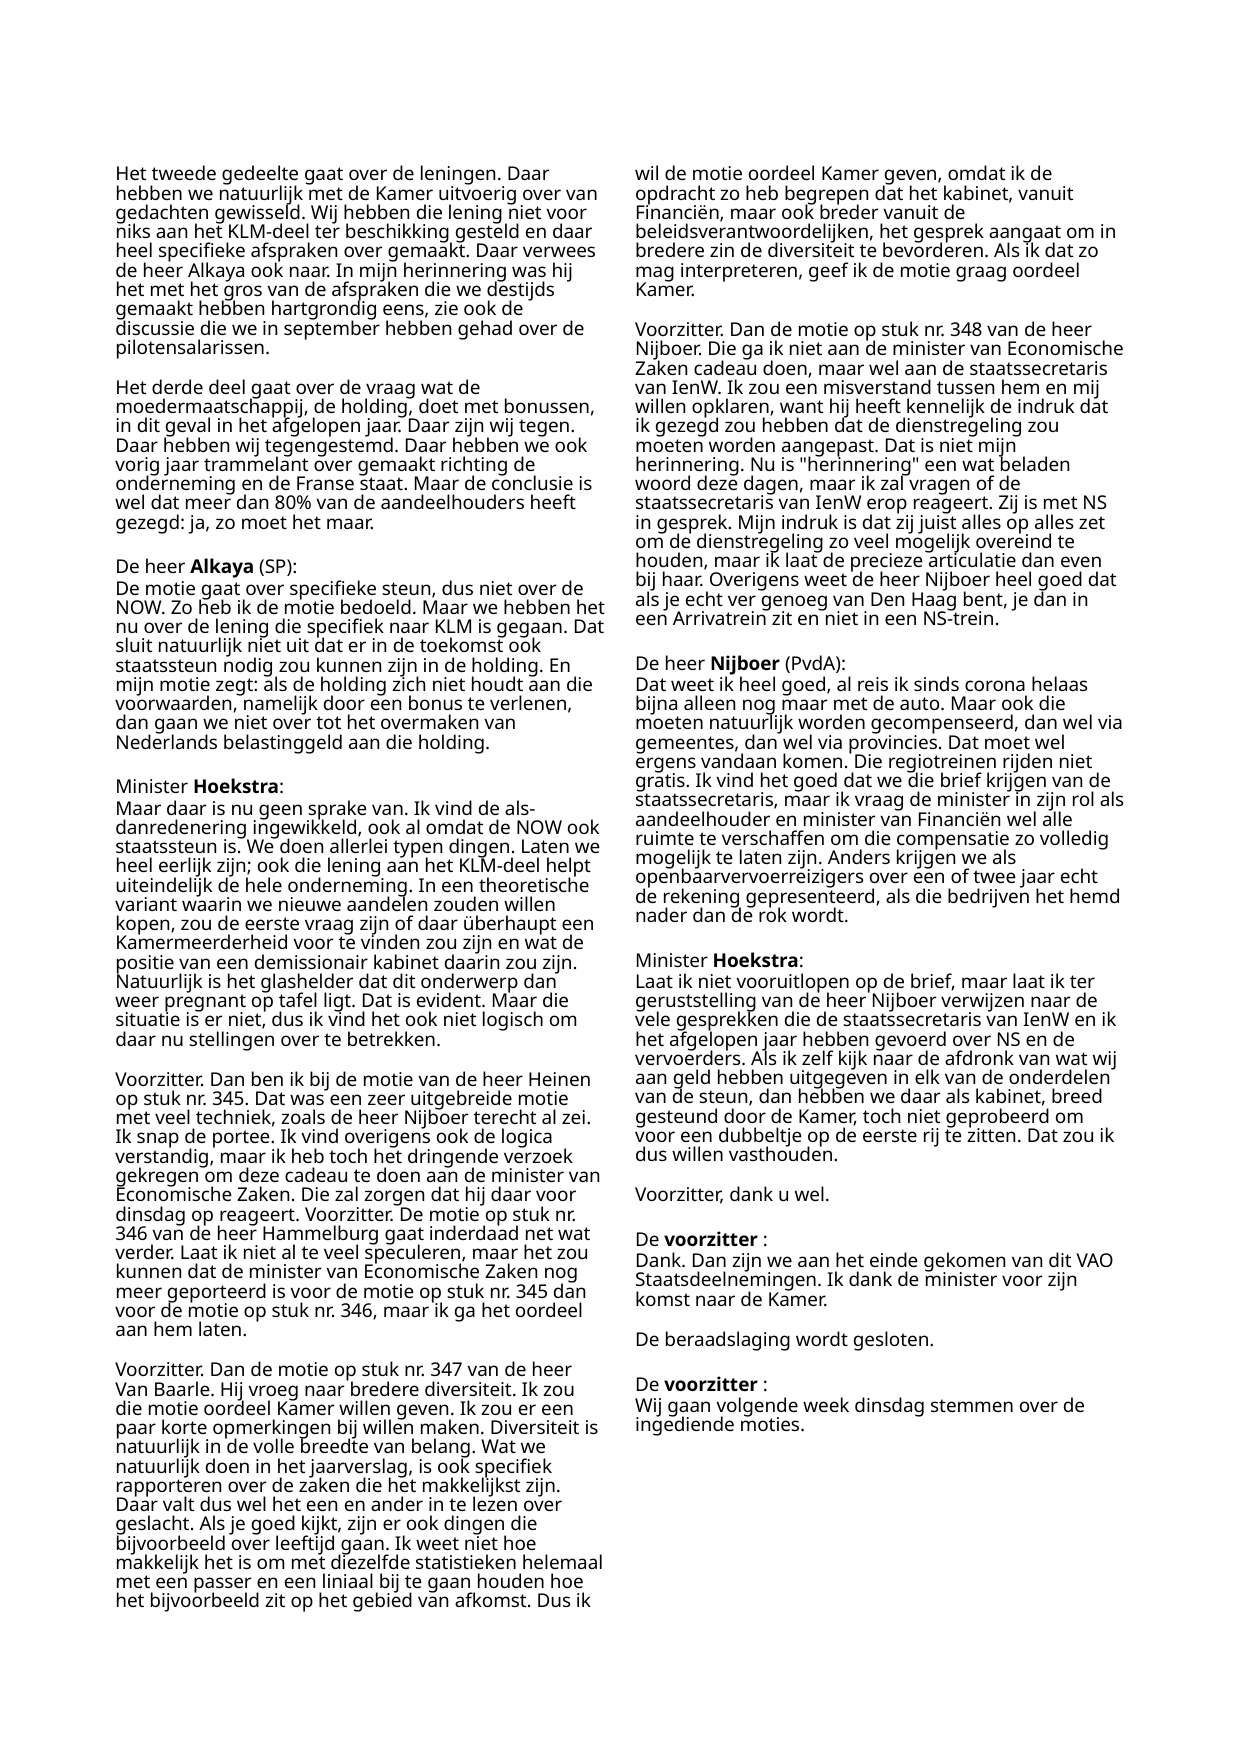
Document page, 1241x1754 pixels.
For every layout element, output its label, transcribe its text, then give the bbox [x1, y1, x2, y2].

text Voorzitter. Dan de motie op stuk nr. 347 van de heer Van Baarle. Hij vroeg naar bredere diversiteit. Ik zou die motie oordeel Kamer willen geven. Ik zou er een paar korte opmerkingen bij willen maken. Diversiteit is natuurlijk in de volle breedte van belang. Wat we natuurlijk doen in het jaarverslag, is ook specifiek rapporteren over de zaken die het makkelijkst zijn. Daar valt dus wel het een en ander in te lezen over geslacht. Als je goed kijkt, zijn er ook dingen die bijvoorbeeld over leeftijd gaan. Ik weet niet hoe makkelijk het is om met diezelfde statistieken helemaal met een passer en een liniaal bij te gaan houden hoe het bijvoorbeeld zit op het gebied van afkomst. Dus ik [115, 1361, 605, 1612]
text Dank. Dan zijn we aan het einde gekomen van dit VAO Staatsdeelnemingen. Ik dank de minister voor zijn komst naar de Kamer. [635, 1252, 1125, 1310]
text Minister Hoekstra: [115, 774, 605, 799]
text Het tweede gedeelte gaat over de leningen. Daar hebben we natuurlijk met de Kamer uitvoerig over van gedachten gewisseld. Wij hebben die lening niet voor niks aan het KLM-deel ter beschikking gesteld en daar heel specifieke afspraken over gemaakt. Daar verwees de heer Alkaya ook naar. In mijn herinnering was hij het met het gros van de afspraken die we destijds gemaakt hebben hartgrondig eens, zie ook de discussie die we in september hebben gehad over de pilotensalarissen. [115, 165, 605, 358]
text De voorzitter : [635, 1226, 1125, 1252]
text Dat weet ik heel goed, al reis ik sinds corona helaas bijna alleen nog maar met de auto. Maar ook die moeten natuurlijk worden gecompenseerd, dan wel via gemeentes, dan wel via provincies. Dat moet wel ergens vandaan komen. Die regiotreinen rijden niet gratis. Ik vind het goed dat we die brief krijgen van de staatssecretaris, maar ik vraag de minister in zijn rol als aandeelhouder en minister van Financiën wel alle ruimte te verschaffen om die compensatie zo volledig mogelijk te laten zijn. Anders krijgen we als openbaarvervoerreizigers over een of twee jaar echt de rekening gepresenteerd, als die bedrijven het hemd nader dan de rok wordt. [635, 676, 1125, 926]
text De heer Nijboer (PvdA): [635, 650, 1125, 676]
text Wij gaan volgende week dinsdag stemmen over de ingediende moties. [635, 1397, 1125, 1435]
text Voorzitter, dank u wel. [635, 1186, 1125, 1206]
text Het derde deel gaat over de vraag wat de moedermaatschappij, de holding, doet met bonussen, in dit geval in het afgelopen jaar. Daar zijn wij tegen. Daar hebben wij tegengestemd. Daar hebben we ook vorig jaar trammelant over gemaakt richting de onderneming en de Franse staat. Maar de conclusie is wel dat meer dan 80% van de aandeelhouders heeft gezegd: ja, zo moet het maar. [115, 379, 605, 533]
text De voorzitter : [635, 1371, 1125, 1397]
text Maar daar is nu geen sprake van. Ik vind de als-danredenering ingewikkeld, ook al omdat de NOW ook staatssteun is. We doen allerlei typen dingen. Laten we heel eerlijk zijn; ook die lening aan het KLM-deel helpt uiteindelijk de hele onderneming. In een theoretische variant waarin we nieuwe aandelen zouden willen kopen, zou de eerste vraag zijn of daar überhaupt een Kamermeerderheid voor te vinden zou zijn en wat de positie van een demissionair kabinet daarin zou zijn. Natuurlijk is het glashelder dat dit onderwerp dan weer pregnant op tafel ligt. Dat is evident. Maar die situatie is er niet, dus ik vind het ook niet logisch om daar nu stellingen over te betrekken. [115, 799, 605, 1050]
text De heer Alkaya (SP): [115, 554, 605, 579]
text Minister Hoekstra: [635, 947, 1125, 973]
text De motie gaat over specifieke steun, dus niet over de NOW. Zo heb ik de motie bedoeld. Maar we hebben het nu over de lening die specifiek naar KLM is gegaan. Dat sluit natuurlijk niet uit dat er in de toekomst ook staatssteun nodig zou kunnen zijn in de holding. En mijn motie zegt: als de holding zich niet houdt aan die voorwaarden, namelijk door een bonus te verlenen, dan gaan we niet over tot het overmaken van Nederlands belastinggeld aan die holding. [115, 579, 605, 753]
text Voorzitter. Dan ben ik bij de motie van de heer Heinen op stuk nr. 345. Dat was een zeer uitgebreide motie met veel techniek, zoals de heer Nijboer terecht al zei. Ik snap de portee. Ik vind overigens ook de logica verstandig, maar ik heb toch het dringende verzoek gekregen om deze cadeau te doen aan de minister van Economische Zaken. Die zal zorgen dat hij daar voor dinsdag op reageert. Voorzitter. De motie op stuk nr. 346 van de heer Hammelburg gaat inderdaad net wat verder. Laat ik niet al te veel speculeren, maar het zou kunnen dat de minister van Economische Zaken nog meer geporteerd is voor de motie op stuk nr. 345 dan voor de motie op stuk nr. 346, maar ik ga het oordeel aan hem laten. [115, 1071, 605, 1341]
text wil de motie oordeel Kamer geven, omdat ik de opdracht zo heb begrepen dat het kabinet, vanuit Financiën, maar ook breder vanuit de beleidsverantwoordelijken, het gesprek aangaat om in bredere zin de diversiteit te bevorderen. Als ik dat zo mag interpreteren, geef ik de motie graag oordeel Kamer. [635, 165, 1125, 300]
text Voorzitter. Dan de motie op stuk nr. 348 van de heer Nijboer. Die ga ik niet aan de minister van Economische Zaken cadeau doen, maar wel aan de staatssecretaris van IenW. Ik zou een misverstand tussen hem en mij willen opklaren, want hij heeft kennelijk de indruk dat ik gezegd zou hebben dat de dienstregeling zou moeten worden aangepast. Dat is niet mijn herinnering. Nu is "herinnering" een wat beladen woord deze dagen, maar ik zal vragen of de staatssecretaris van IenW erop reageert. Zij is met NS in gesprek. Mijn indruk is dat zij juist alles op alles zet om de dienstregeling zo veel mogelijk overeind te houden, maar ik laat de precieze articulatie dan even bij haar. Overigens weet de heer Nijboer heel goed dat als je echt ver genoeg van Den Haag bent, je dan in een Arrivatrein zit en niet in een NS-trein. [635, 321, 1125, 629]
text De beraadslaging wordt gesloten. [635, 1331, 1125, 1350]
text Laat ik niet vooruitlopen op de brief, maar laat ik ter geruststelling van de heer Nijboer verwijzen naar de vele gesprekken die de staatssecretaris van IenW en ik het afgelopen jaar hebben gevoerd over NS en de vervoerders. Als ik zelf kijk naar de afdronk van wat wij aan geld hebben uitgegeven in elk van de onderdelen van de steun, dan hebben we daar als kabinet, breed gesteund door de Kamer, toch niet geprobeerd om voor een dubbeltje op de eerste rij te zitten. Dat zou ik dus willen vasthouden. [635, 973, 1125, 1166]
